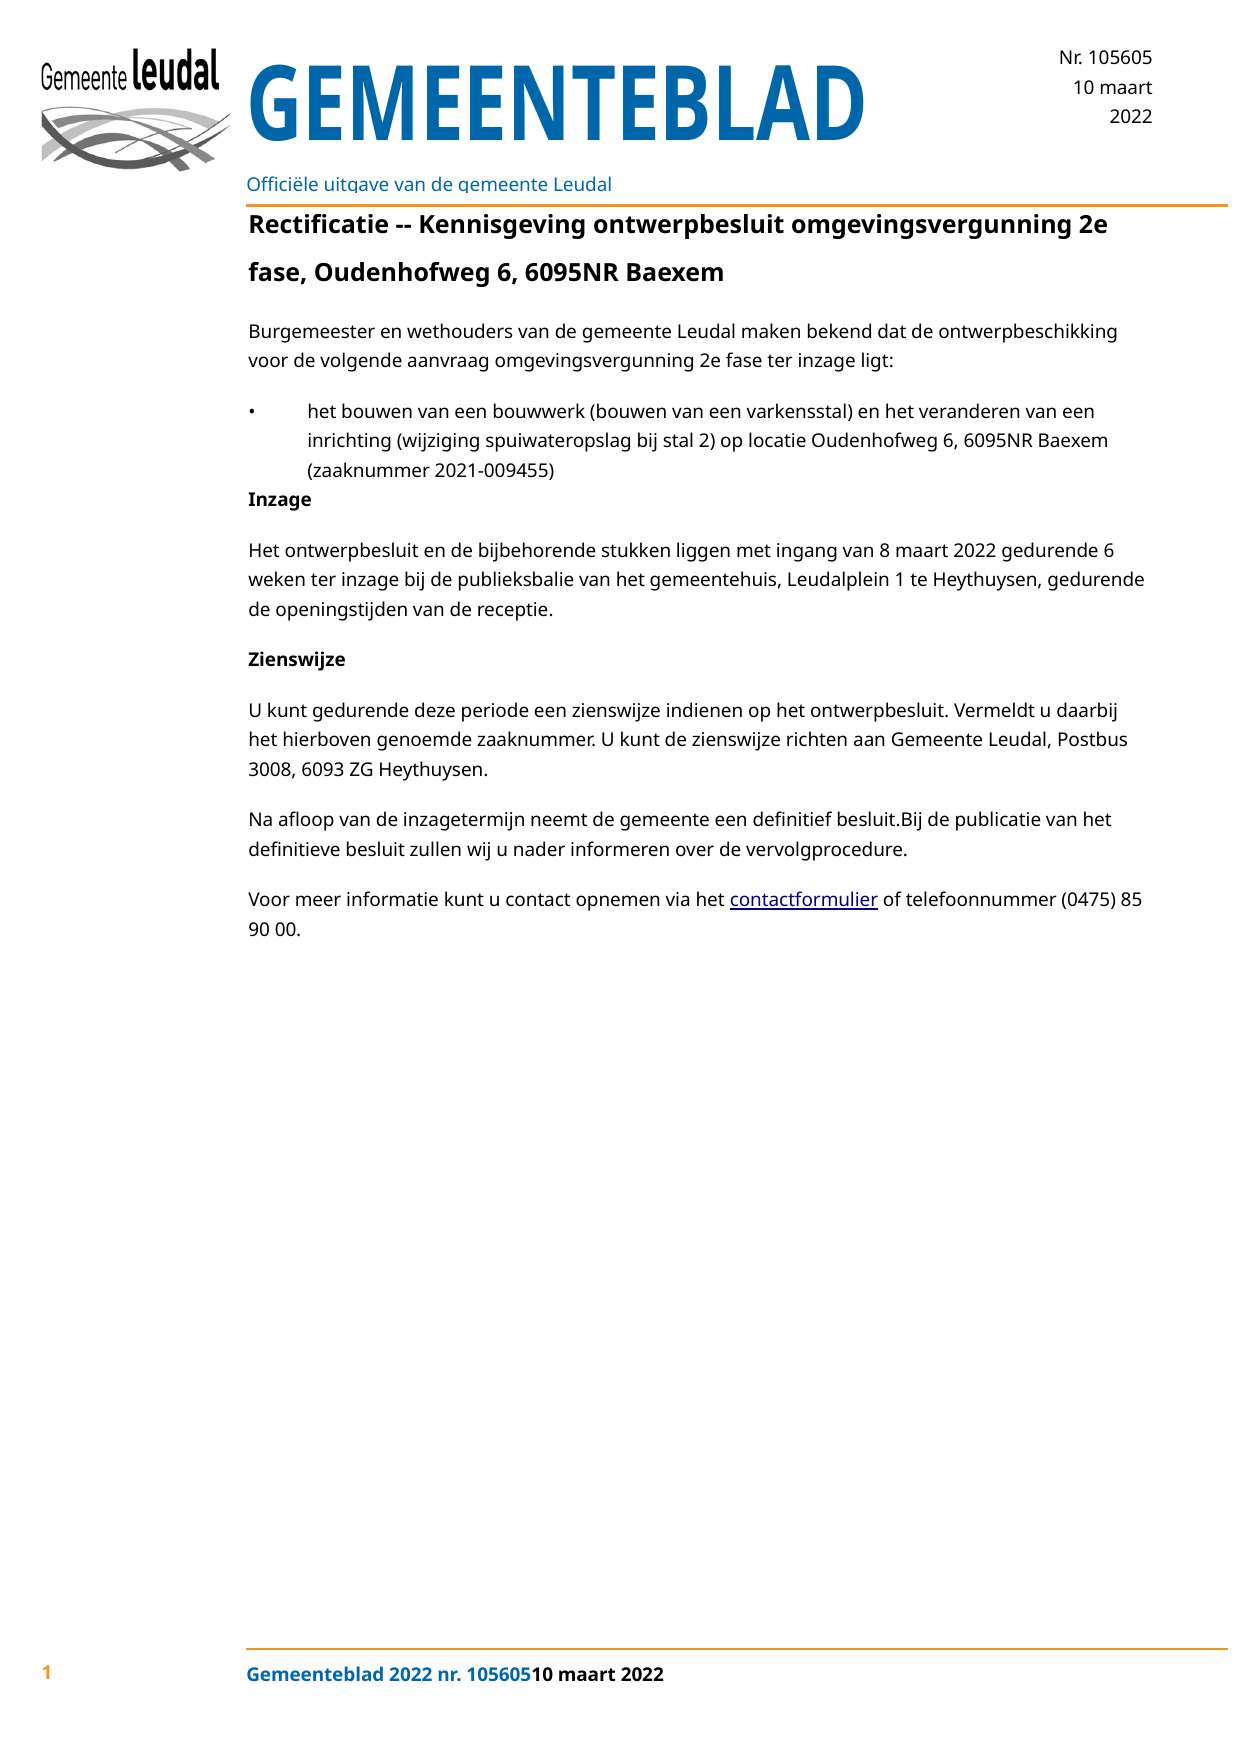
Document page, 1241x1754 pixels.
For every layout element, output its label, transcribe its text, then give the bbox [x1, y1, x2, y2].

text Inzage [248, 487, 1152, 512]
picture [41, 47, 231, 172]
text Zienswijze [248, 647, 1152, 672]
text Burgemeester en wethouders van de gemeente Leudal maken bekend dat de ontwerpbeschikking voor de volgende aanvraag omgevingsvergunning 2e fase ter inzage ligt: [248, 318, 1152, 373]
text Na afloop van de inzagetermijn neemt de gemeente een definitief besluit.Bij de publicatie van het definitieve besluit zullen wij u nader informeren over de vervolgprocedure. [248, 807, 1152, 862]
text Voor meer informatie kunt u contact opnemen via het contactformulier of telefoonnummer (0475) 85 90 00. [248, 887, 1152, 942]
text U kunt gedurende deze periode een zienswijze indienen op het ontwerpbesluit. Vermeldt u daarbij het hierboven genoemde zaaknummer. U kunt de zienswijze richten aan Gemeente Leudal, Postbus 3008, 6093 ZG Heythuysen. [248, 697, 1152, 782]
list het bouwen van een bouwwerk (bouwen van een varkensstal) en het veranderen van een inrichting (wijziging spuiwateropslag bij stal 2) op locatie Oudenhofweg 6, 6095NR Baexem (zaaknummer 2021-009455) [248, 398, 1152, 483]
text Het ontwerpbesluit en de bijbehorende stukken liggen met ingang van 8 maart 2022 gedurende 6 weken ter inzage bij de publieksbalie van het gemeentehuis, Leudalplein 1 te Heythuysen, gedurende de openingstijden van de receptie. [248, 537, 1152, 622]
text Rectificatie -- Kennisgeving ontwerpbesluit omgevingsvergunning 2e fase, Oudenhofweg 6, 6095NR Baexem [248, 207, 1152, 288]
